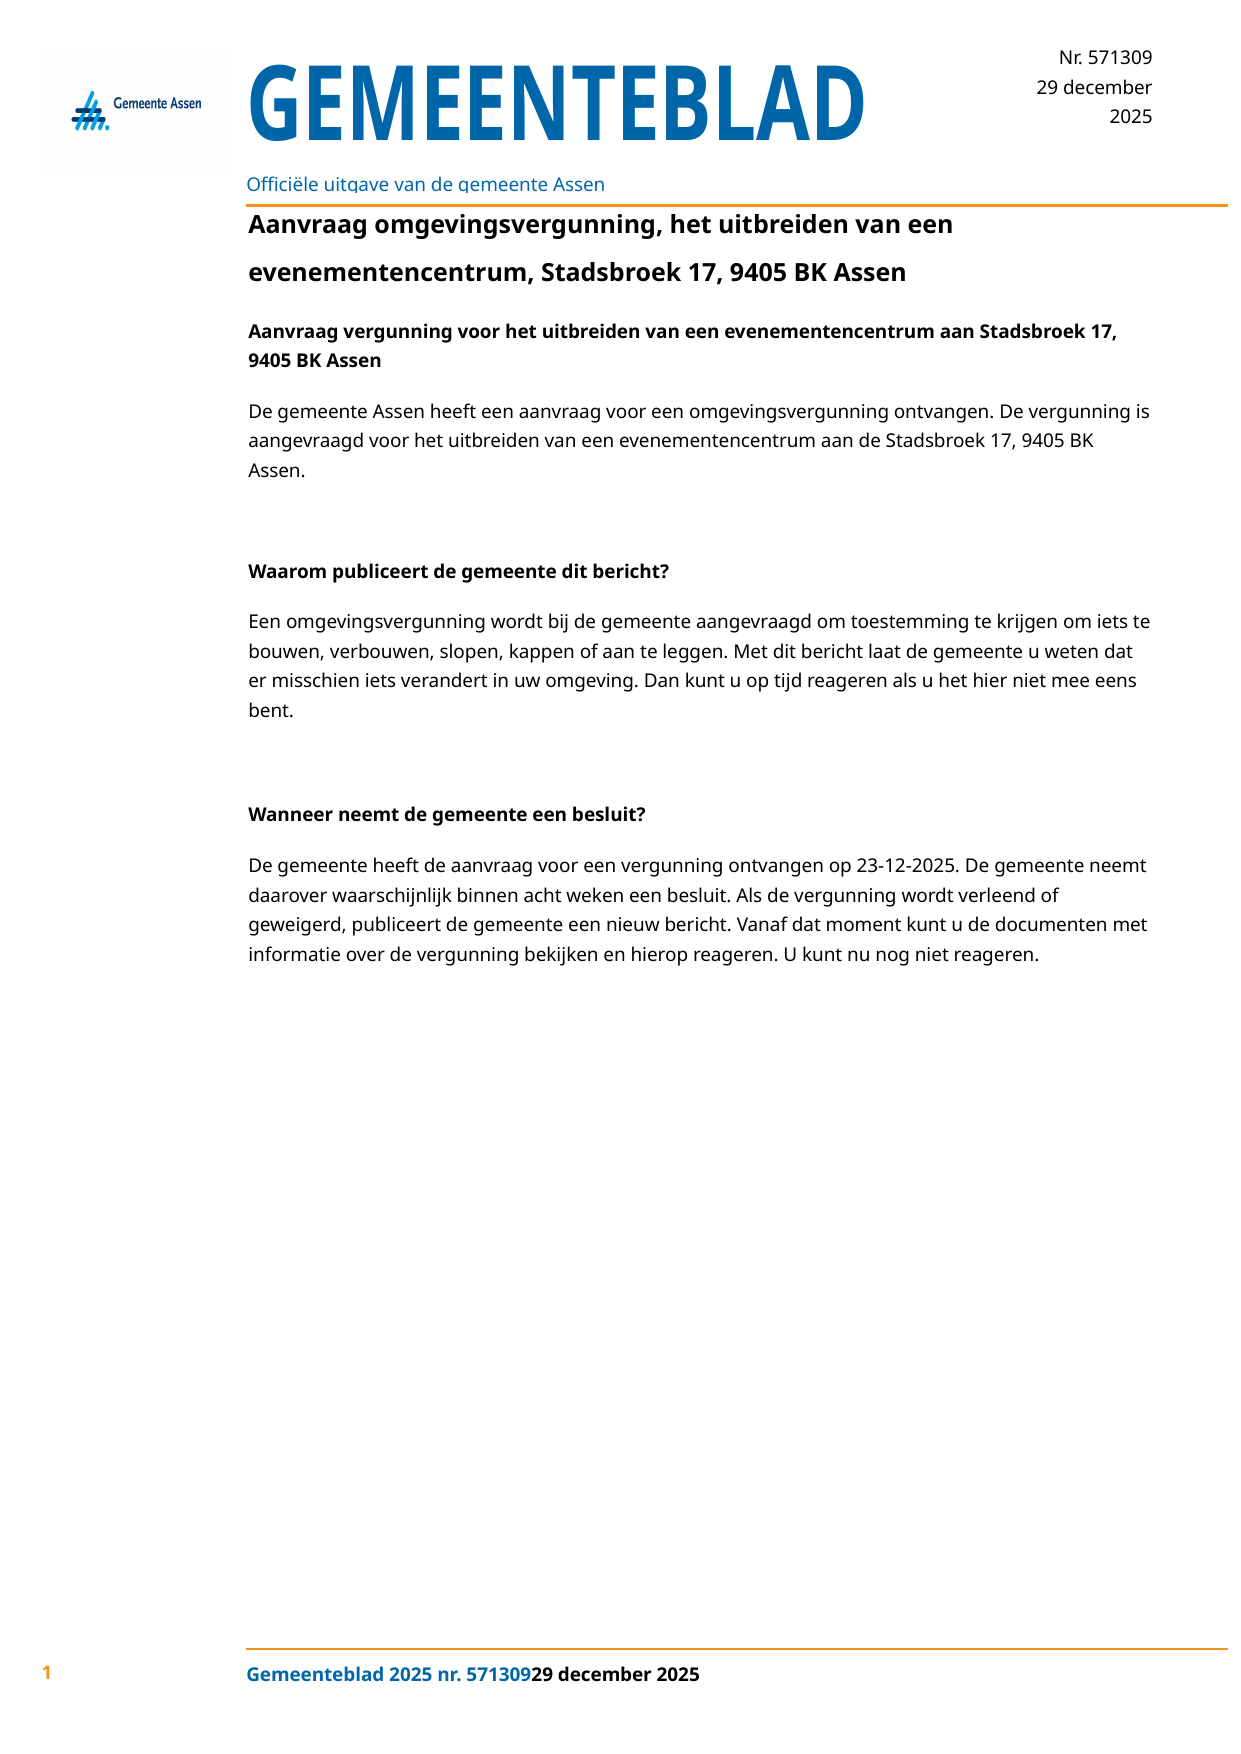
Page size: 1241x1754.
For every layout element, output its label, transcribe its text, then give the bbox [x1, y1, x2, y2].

text De gemeente heeft de aanvraag voor een vergunning ontvangen op 23-12-2025. De gemeente neemt daarover waarschijnlijk binnen acht weken een besluit. Als de vergunning wordt verleend of geweigerd, publiceert de gemeente een nieuw bericht. Vanaf dat moment kunt u de documenten met informatie over de vergunning bekijken en hierop reageren. U kunt nu nog niet reageren. [248, 852, 1152, 967]
text Een omgevingsvergunning wordt bij de gemeente aangevraagd om toestemming te krijgen om iets te bouwen, verbouwen, slopen, kappen of aan te leggen. Met dit bericht laat de gemeente u weten dat er misschien iets verandert in uw omgeving. Dan kunt u op tijd reageren als u het hier niet mee eens bent. [248, 608, 1152, 723]
text Waarom publiceert de gemeente dit bericht? [248, 558, 1152, 584]
text ﻿Wanneer neemt de gemeente een besluit? [248, 798, 1152, 827]
text De gemeente Assen heeft een aanvraag voor een omgevingsvergunning ontvangen. De vergunning is aangevraagd voor het uitbreiden van een evenementencentrum aan de Stadsbroek 17, 9405 BK Assen. [248, 398, 1152, 483]
picture [41, 47, 231, 172]
text Aanvraag vergunning voor het uitbreiden van een evenementencentrum aan Stadsbroek 17, 9405 BK Assen [248, 318, 1152, 373]
text Aanvraag omgevingsvergunning, het uitbreiden van een evenementencentrum, Stadsbroek 17, 9405 BK Assen [248, 207, 1152, 288]
